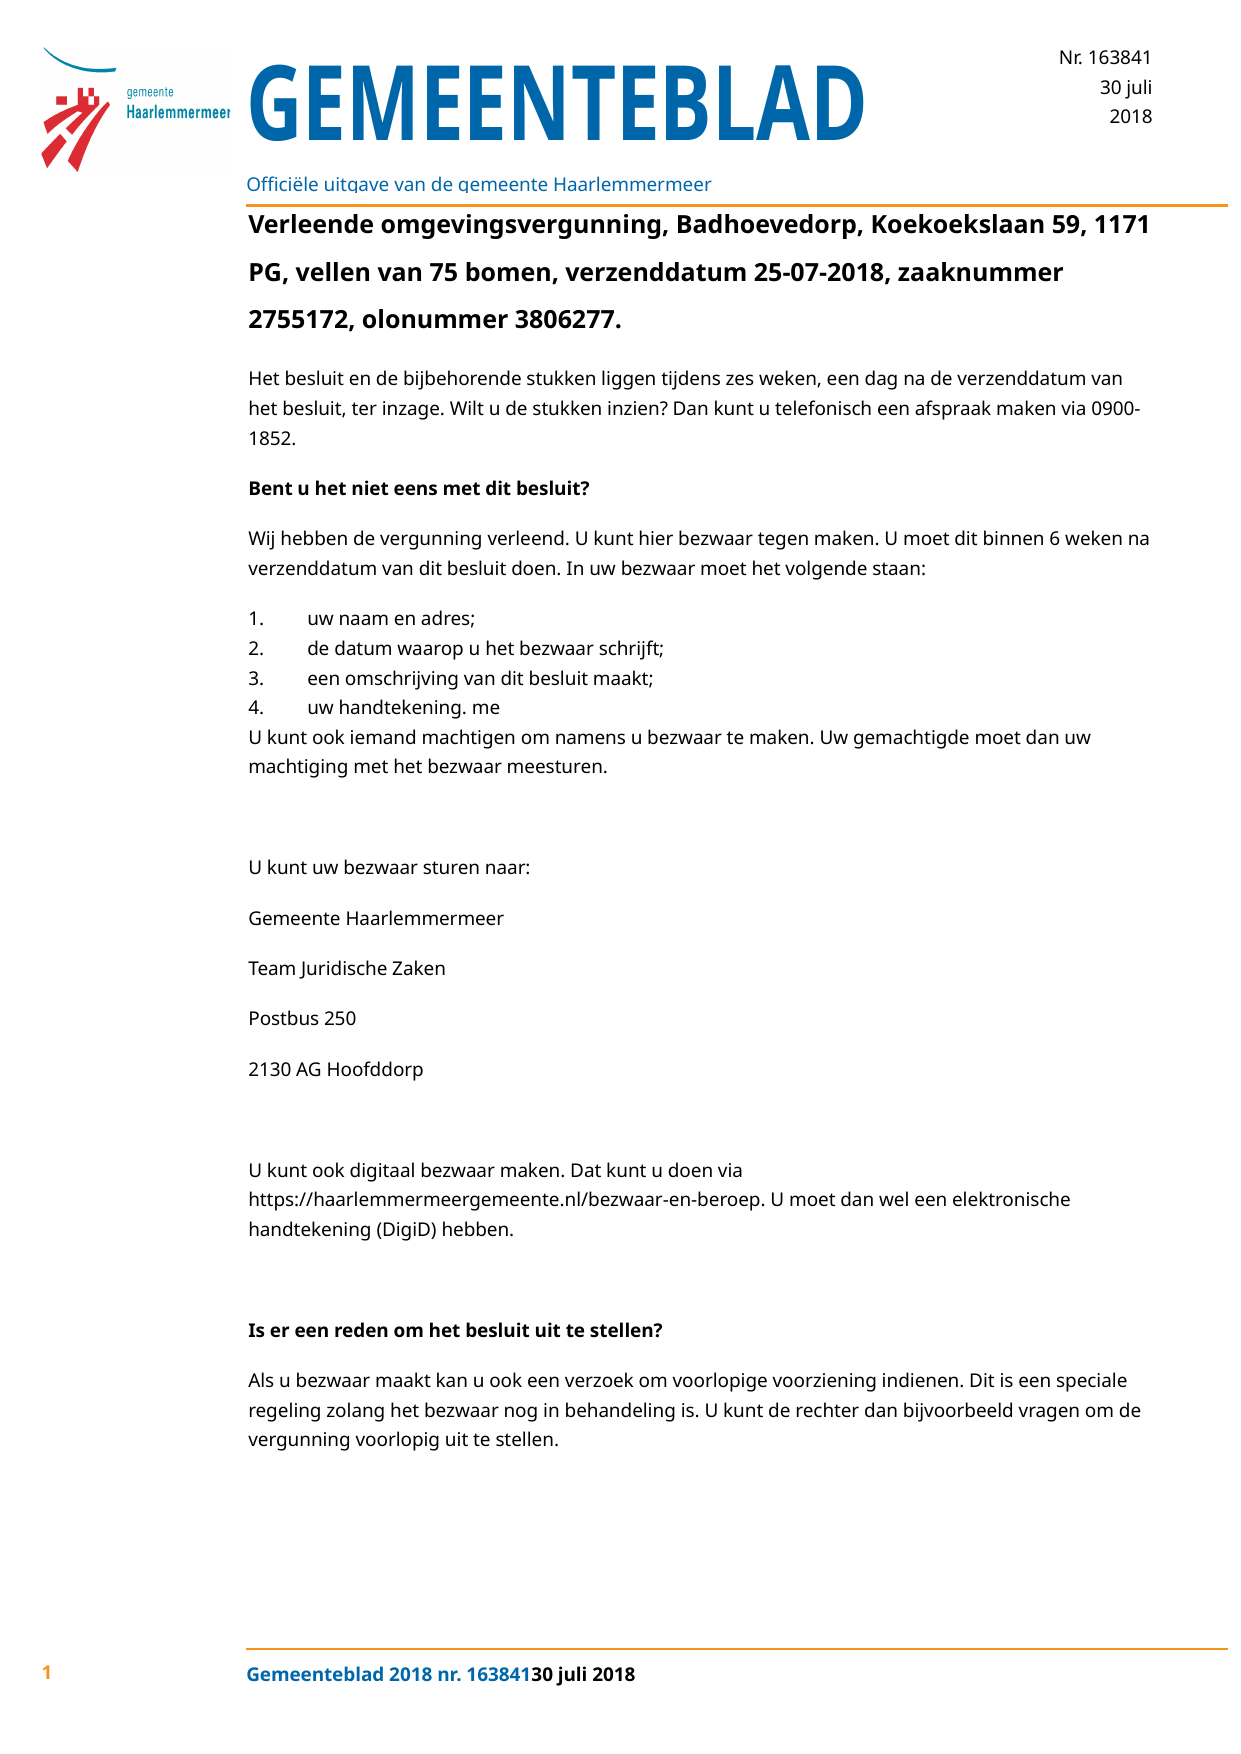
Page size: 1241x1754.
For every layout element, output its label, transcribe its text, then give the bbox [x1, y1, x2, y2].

picture [41, 47, 231, 172]
text Als u bezwaar maakt kan u ook een verzoek om voorlopige voorziening indienen. Dit is een speciale regeling zolang het bezwaar nog in behandeling is. U kunt de rechter dan bijvoorbeeld vragen om de vergunning voorlopig uit te stellen. [248, 1367, 1152, 1452]
list een omschrijving van dit besluit maakt; [248, 665, 1152, 690]
text Is er een reden om het besluit uit te stellen? [248, 1317, 1152, 1342]
list de datum waarop u het bezwaar schrijft; [248, 635, 1152, 661]
text Verleende omgevingsvergunning, Badhoevedorp, Koekoekslaan 59, 1171 PG, vellen van 75 bomen, verzenddatum 25-07-2018, zaaknummer 2755172, olonummer 3806277. [248, 207, 1152, 336]
list uw handtekening. me [248, 694, 1152, 720]
text Bent u het niet eens met dit besluit? [248, 475, 1152, 501]
text 2130 AG Hoofddorp [248, 1056, 1152, 1082]
text Postbus 250 [248, 1006, 1152, 1031]
text Wij hebben de vergunning verleend. U kunt hier bezwaar tegen maken. U moet dit binnen 6 weken na verzenddatum van dit besluit doen. In uw bezwaar moet het volgende staan: [248, 526, 1152, 581]
text U kunt ook iemand machtigen om namens u bezwaar te maken. Uw gemachtigde moet dan uw machtiging met het bezwaar meesturen. [248, 724, 1152, 779]
text U kunt ook digitaal bezwaar maken. Dat kunt u doen via https://haarlemmermeergemeente.nl/bezwaar-en-beroep. U moet dan wel een elektronische handtekening (DigiD) hebben. [248, 1157, 1152, 1242]
text Het besluit en de bijbehorende stukken liggen tijdens zes weken, een dag na de verzenddatum van het besluit, ter inzage. Wilt u de stukken inzien? Dan kunt u telefonisch een afspraak maken via 0900-1852. [248, 366, 1152, 450]
text Gemeente Haarlemmermeer [248, 905, 1152, 930]
text Team Juridische Zaken [248, 955, 1152, 981]
text U kunt uw bezwaar sturen naar: [248, 854, 1152, 880]
list uw naam en adres; [248, 606, 1152, 631]
